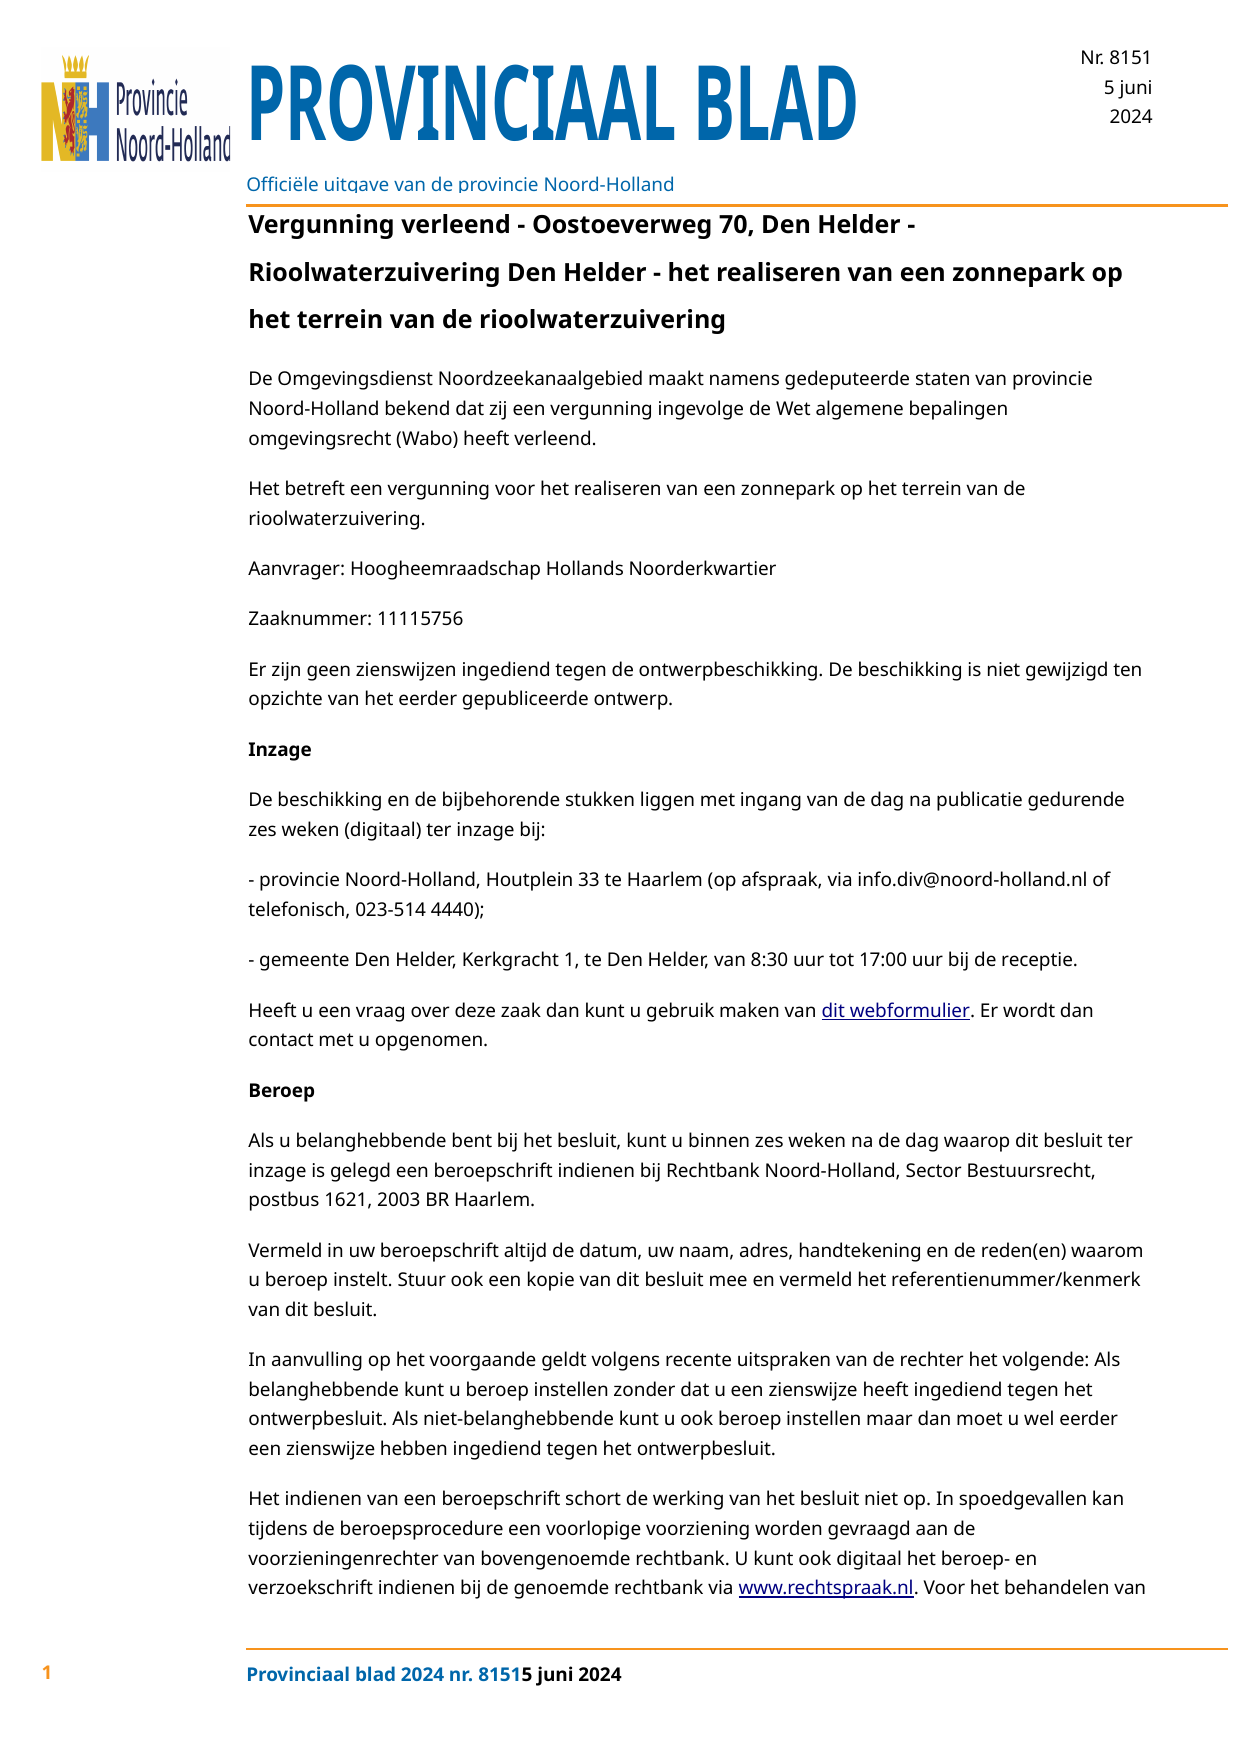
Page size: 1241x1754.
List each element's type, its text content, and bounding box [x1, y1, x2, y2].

text Beroep [248, 1077, 1152, 1102]
text Het betreft een vergunning voor het realiseren van een zonnepark op het terrein van de rioolwaterzuivering. [248, 475, 1152, 530]
text Het indienen van een beroepschrift schort de werking van het besluit niet op. In spoedgevallen kan tijdens de beroepsprocedure een voorlopige voorziening worden gevraagd aan de voorzieningenrechter van bovengenoemde rechtbank. U kunt ook digitaal het beroep- en verzoekschrift indienen bij de genoemde rechtbank via www.rechtspraak.nl. Voor het behandelen van [248, 1486, 1152, 1600]
text Inzage [248, 736, 1152, 762]
text Zaaknummer: 11115756 [248, 606, 1152, 631]
text In aanvulling op het voorgaande geldt volgens recente uitspraken van de rechter het volgende: Als belanghebbende kunt u beroep instellen zonder dat u een zienswijze heeft ingediend tegen het ontwerpbesluit. Als niet-belanghebbende kunt u ook beroep instellen maar dan moet u wel eerder een zienswijze hebben ingediend tegen het ontwerpbesluit. [248, 1346, 1152, 1461]
picture [41, 47, 231, 172]
text Heeft u een vraag over deze zaak dan kunt u gebruik maken van dit webformulier. Er wordt dan contact met u opgenomen. [248, 997, 1152, 1052]
text Aanvrager: Hoogheemraadschap Hollands Noorderkwartier [248, 555, 1152, 581]
text Er zijn geen zienswijzen ingediend tegen de ontwerpbeschikking. De beschikking is niet gewijzigd ten opzichte van het eerder gepubliceerde ontwerp. [248, 656, 1152, 711]
text De beschikking en de bijbehorende stukken liggen met ingang van de dag na publicatie gedurende zes weken (digitaal) ter inzage bij: [248, 786, 1152, 842]
text Vermeld in uw beroepschrift altijd de datum, uw naam, adres, handtekening en de reden(en) waarom u beroep instelt. Stuur ook een kopie van dit besluit mee en vermeld het referentienummer/kenmerk van dit besluit. [248, 1237, 1152, 1322]
text Vergunning verleend - Oostoeverweg 70, Den Helder - Rioolwaterzuivering Den Helder - het realiseren van een zonnepark op het terrein van de rioolwaterzuivering [248, 207, 1152, 336]
text - gemeente Den Helder, Kerkgracht 1, te Den Helder, van 8:30 uur tot 17:00 uur bij de receptie. [248, 946, 1152, 972]
text - provincie Noord-Holland, Houtplein 33 te Haarlem (op afspraak, via info.div@noord-holland.nl of telefonisch, 023-514 4440); [248, 866, 1152, 922]
text Als u belanghebbende bent bij het besluit, kunt u binnen zes weken na de dag waarop dit besluit ter inzage is gelegd een beroepschrift indienen bij Rechtbank Noord-Holland, Sector Bestuursrecht, postbus 1621, 2003 BR Haarlem. [248, 1127, 1152, 1212]
text De Omgevingsdienst Noordzeekanaalgebied maakt namens gedeputeerde staten van provincie Noord-Holland bekend dat zij een vergunning ingevolge de Wet algemene bepalingen omgevingsrecht (Wabo) heeft verleend. [248, 366, 1152, 450]
